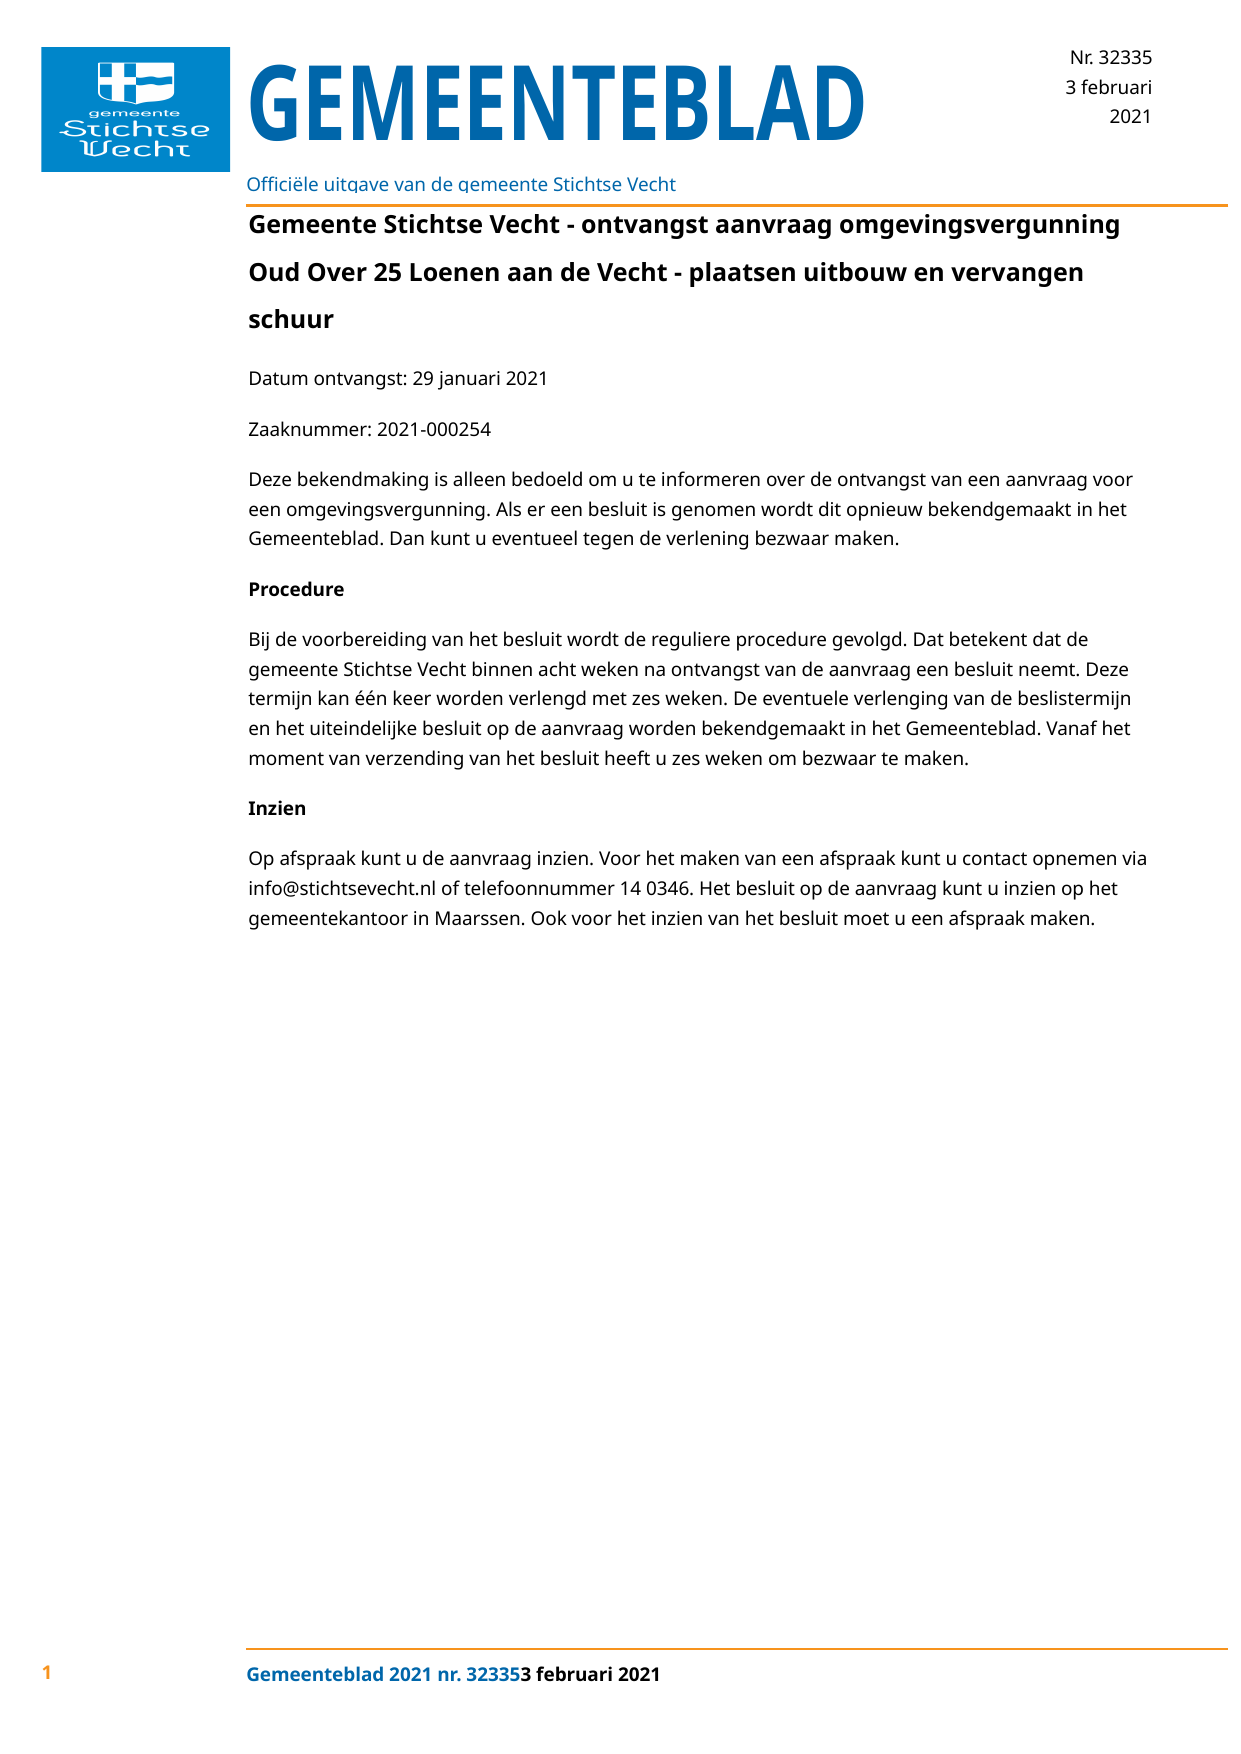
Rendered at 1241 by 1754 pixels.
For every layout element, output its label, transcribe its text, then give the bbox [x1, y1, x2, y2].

text Inzien [248, 795, 1152, 821]
picture [99, 63, 135, 101]
text Procedure [248, 576, 1152, 602]
text Deze bekendmaking is alleen bedoeld om u te informeren over de ontvangst van een aanvraag voor een omgevingsvergunning. Als er een besluit is genomen wordt dit opnieuw bekendgemaakt in het Gemeenteblad. Dan kunt u eventueel tegen de verlening bezwaar maken. [248, 466, 1152, 551]
text Gemeente Stichtse Vecht - ontvangst aanvraag omgevingsvergunning Oud Over 25 Loenen aan de Vecht - plaatsen uitbouw en vervangen schuur [248, 207, 1152, 336]
text Op afspraak kunt u de aanvraag inzien. Voor het maken van een afspraak kunt u contact opnemen via info@stichtsevecht.nl of telefoonnummer 14 0346. Het besluit op de aanvraag kunt u inzien op het gemeentekantoor in Maarssen. Ook voor het inzien van het besluit moet u een afspraak maken. [248, 846, 1152, 930]
text Bij de voorbereiding van het besluit wordt de reguliere procedure gevolgd. Dat betekent dat de gemeente Stichtse Vecht binnen acht weken na ontvangst van de aanvraag een besluit neemt. Deze termijn kan één keer worden verlengd met zes weken. De eventuele verlenging van de beslistermijn en het uiteindelijke besluit op de aanvraag worden bekendgemaakt in het Gemeenteblad. Vanaf het moment van verzending van het besluit heeft u zes weken om bezwaar te maken. [248, 626, 1152, 770]
text Datum ontvangst: 29 januari 2021 [248, 366, 1152, 391]
text Zaaknummer: 2021-000254 [248, 416, 1152, 442]
picture [137, 63, 174, 103]
